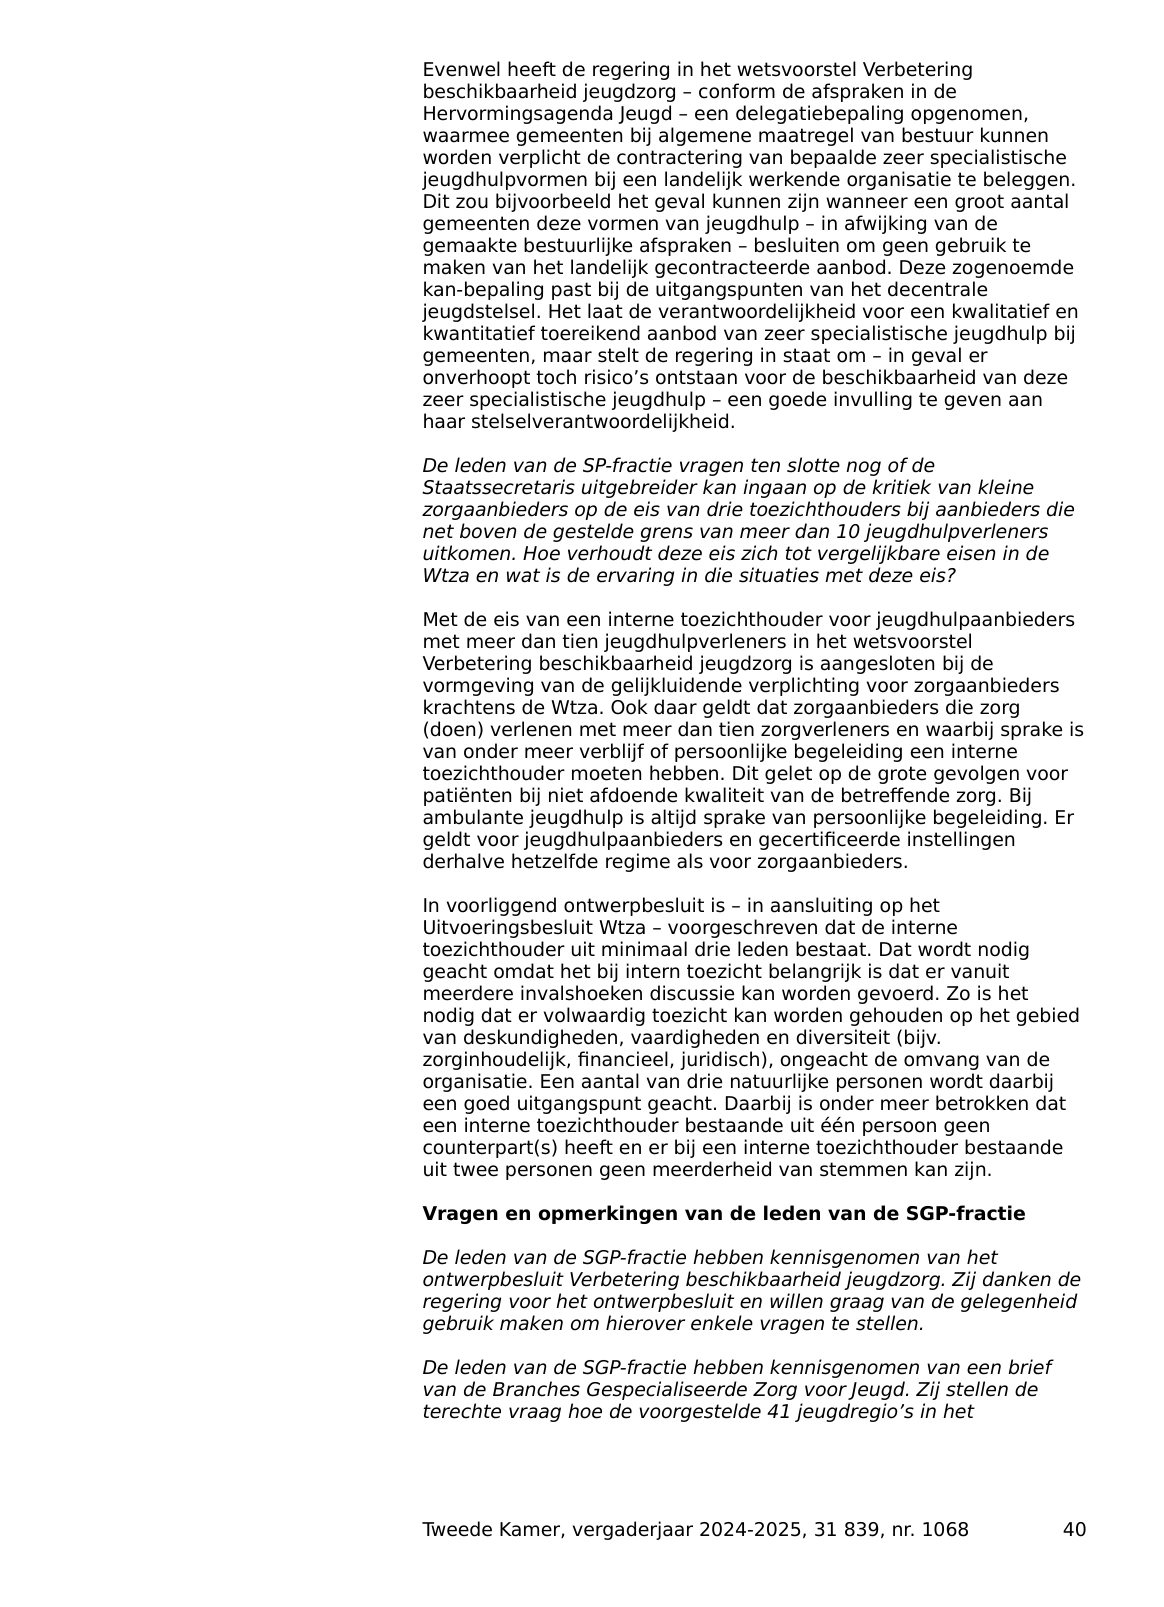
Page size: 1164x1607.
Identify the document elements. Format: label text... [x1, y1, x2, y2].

text De leden van de SGP-fractie hebben kennisgenomen van het ontwerpbesluit Verbetering beschikbaarheid jeugdzorg. Zij danken de regering voor het ontwerpbesluit en willen graag van de gelegenheid gebruik maken om hierover enkele vragen te stellen. [422, 1247, 1087, 1335]
text In voorliggend ontwerpbesluit is – in aansluiting op het Uitvoeringsbesluit Wtza – voorgeschreven dat de interne toezichthouder uit minimaal drie leden bestaat. Dat wordt nodig geacht omdat het bij intern toezicht belangrijk is dat er vanuit meerdere invalshoeken discussie kan worden gevoerd. Zo is het nodig dat er volwaardig toezicht kan worden gehouden op het gebied van deskundigheden, vaardigheden en diversiteit (bijv. zorginhoudelijk, financieel, juridisch), ongeacht de omvang van de organisatie. Een aantal van drie natuurlijke personen wordt daarbij een goed uitgangspunt geacht. Daarbij is onder meer betrokken dat een interne toezichthouder bestaande uit één persoon geen counterpart(s) heeft en er bij een interne toezichthouder bestaande uit twee personen geen meerderheid van stemmen kan zijn. [422, 895, 1087, 1181]
text Evenwel heeft de regering in het wetsvoorstel Verbetering beschikbaarheid jeugdzorg – conform de afspraken in de Hervormingsagenda Jeugd – een delegatiebepaling opgenomen, waarmee gemeenten bij algemene maatregel van bestuur kunnen worden verplicht de contractering van bepaalde zeer specialistische jeugdhulpvormen bij een landelijk werkende organisatie te beleggen. Dit zou bijvoorbeeld het geval kunnen zijn wanneer een groot aantal gemeenten deze vormen van jeugdhulp – in afwijking van de gemaakte bestuurlijke afspraken – besluiten om geen gebruik te maken van het landelijk gecontracteerde aanbod. Deze zogenoemde kan-bepaling past bij de uitgangspunten van het decentrale jeugdstelsel. Het laat de verantwoordelijkheid voor een kwalitatief en kwantitatief toereikend aanbod van zeer specialistische jeugdhulp bij gemeenten, maar stelt de regering in staat om – in geval er onverhoopt toch risico’s ontstaan voor de beschikbaarheid van deze zeer specialistische jeugdhulp – een goede invulling te geven aan haar stelselverantwoordelijkheid. [422, 59, 1087, 433]
text Met de eis van een interne toezichthouder voor jeugdhulpaanbieders met meer dan tien jeugdhulpverleners in het wetsvoorstel Verbetering beschikbaarheid jeugdzorg is aangesloten bij de vormgeving van de gelijkluidende verplichting voor zorgaanbieders krachtens de Wtza. Ook daar geldt dat zorgaanbieders die zorg (doen) verlenen met meer dan tien zorgverleners en waarbij sprake is van onder meer verblijf of persoonlijke begeleiding een interne toezichthouder moeten hebben. Dit gelet op de grote gevolgen voor patiënten bij niet afdoende kwaliteit van de betreffende zorg. Bij ambulante jeugdhulp is altijd sprake van persoonlijke begeleiding. Er geldt voor jeugdhulpaanbieders en gecertificeerde instellingen derhalve hetzelfde regime als voor zorgaanbieders. [422, 609, 1087, 873]
subtitle Vragen en opmerkingen van de leden van de SGP-fractie [422, 1203, 1087, 1225]
text De leden van de SGP-fractie hebben kennisgenomen van een brief van de Branches Gespecialiseerde Zorg voor Jeugd. Zij stellen de terechte vraag hoe de voorgestelde 41 jeugdregio’s in het [422, 1357, 1087, 1423]
text De leden van de SP-fractie vragen ten slotte nog of de Staatssecretaris uitgebreider kan ingaan op de kritiek van kleine zorgaanbieders op de eis van drie toezichthouders bij aanbieders die net boven de gestelde grens van meer dan 10 jeugdhulpverleners uitkomen. Hoe verhoudt deze eis zich tot vergelijkbare eisen in de Wtza en wat is de ervaring in die situaties met deze eis? [422, 455, 1087, 587]
